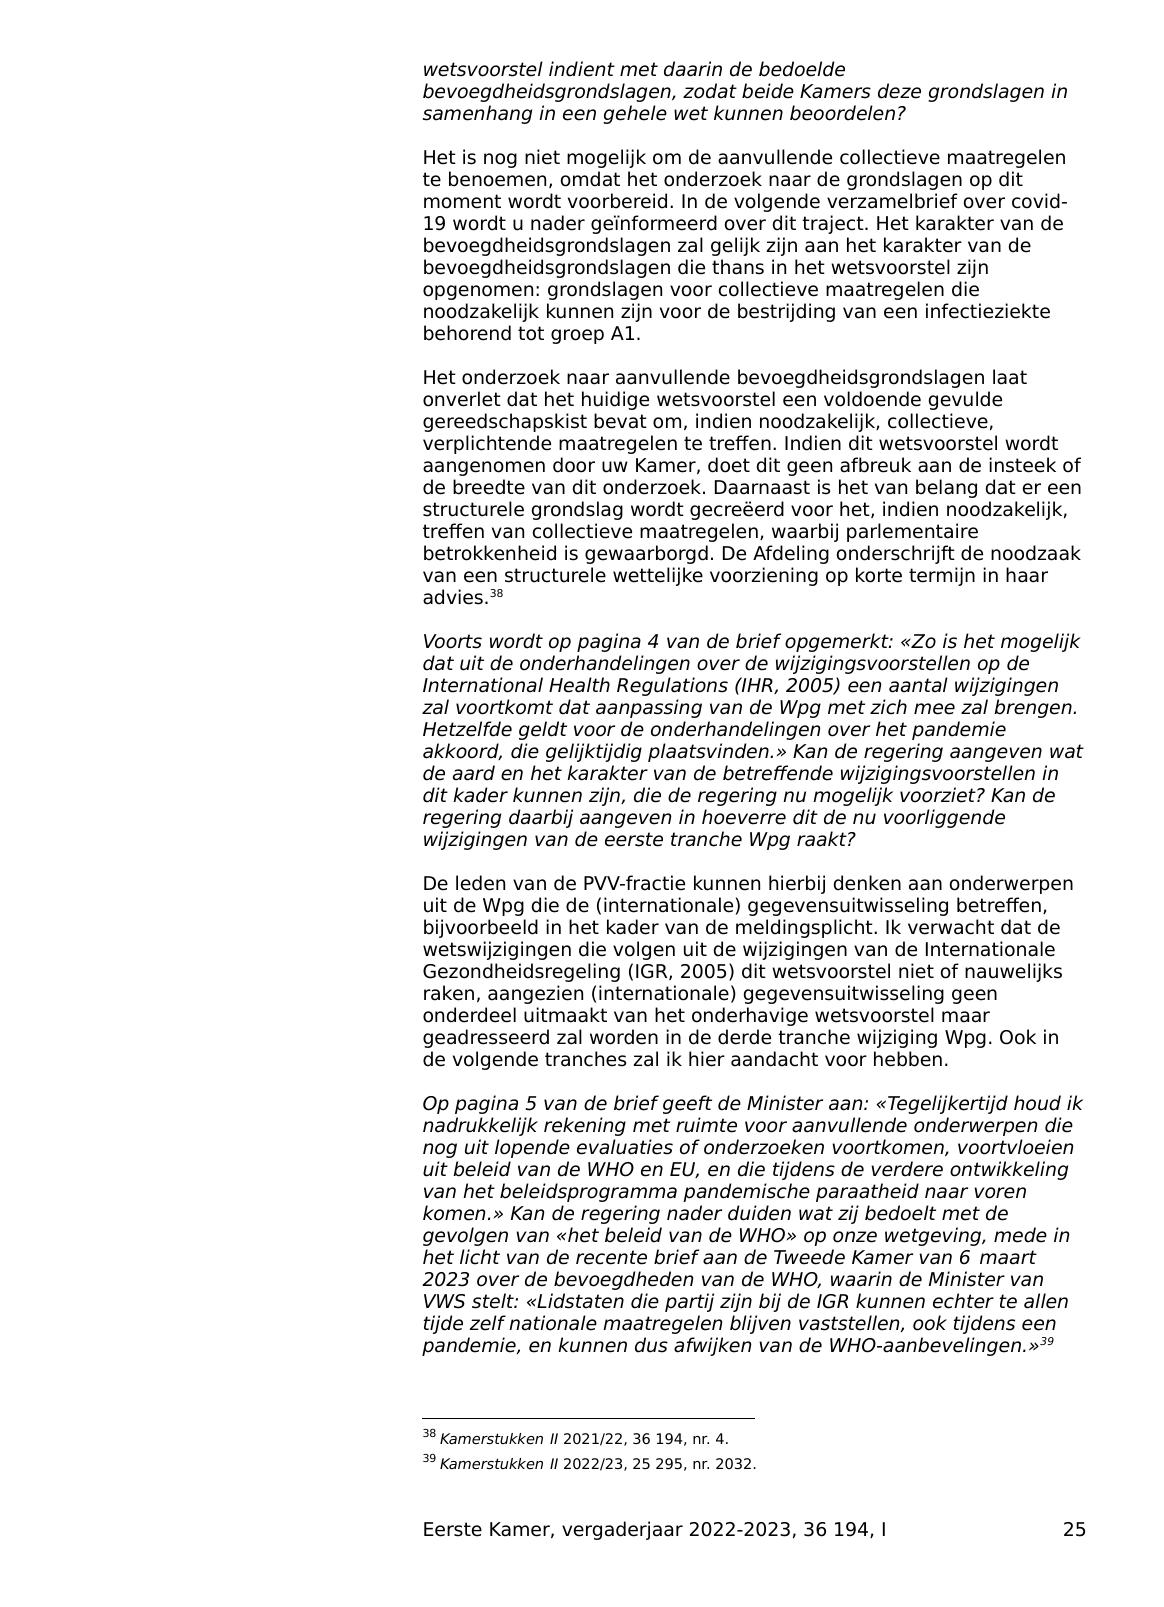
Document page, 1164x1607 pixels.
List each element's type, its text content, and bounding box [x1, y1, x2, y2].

text Het onderzoek naar aanvullende bevoegdheidsgrondslagen laat onverlet dat het huidige wetsvoorstel een voldoende gevulde gereedschapskist bevat om, indien noodzakelijk, collectieve, verplichtende maatregelen te treffen. Indien dit wetsvoorstel wordt aangenomen door uw Kamer, doet dit geen afbreuk aan de insteek of de breedte van dit onderzoek. Daarnaast is het van belang dat er een structurele grondslag wordt gecreëerd voor het, indien noodzakelijk, treffen van collectieve maatregelen, waarbij parlementaire betrokkenheid is gewaarborgd. De Afdeling onderschrijft de noodzaak van een structurele wettelijke voorziening op korte termijn in haar advies. [422, 367, 1087, 609]
text Voorts wordt op pagina 4 van de brief opgemerkt: «Zo is het mogelijk dat uit de onderhandelingen over de wijzigingsvoorstellen op de International Health Regulations (IHR, 2005) een aantal wijzigingen zal voortkomt dat aanpassing van de Wpg met zich mee zal brengen. Hetzelfde geldt voor de onderhandelingen over het pandemie akkoord, die gelijktijdig plaatsvinden.» Kan de regering aangeven wat de aard en het karakter van de betreffende wijzigingsvoorstellen in dit kader kunnen zijn, die de regering nu mogelijk voorziet? Kan de regering daarbij aangeven in hoeverre dit de nu voorliggende wijzigingen van de eerste tranche Wpg raakt? [422, 631, 1087, 851]
text wetsvoorstel indient met daarin de bedoelde bevoegdheidsgrondslagen, zodat beide Kamers deze grondslagen in samenhang in een gehele wet kunnen beoordelen? [422, 59, 1087, 125]
text Op pagina 5 van de brief geeft de Minister aan: «Tegelijkertijd houd ik nadrukkelijk rekening met ruimte voor aanvullende onderwerpen die nog uit lopende evaluaties of onderzoeken voortkomen, voortvloeien uit beleid van de WHO en EU, en die tijdens de verdere ontwikkeling van het beleidsprogramma pandemische paraatheid naar voren komen.» Kan de regering nader duiden wat zij bedoelt met de gevolgen van «het beleid van de WHO» op onze wetgeving, mede in het licht van de recente brief aan de Tweede Kamer van 6 maart 2023 over de bevoegdheden van de WHO, waarin de Minister van VWS stelt: «Lidstaten die partij zijn bij de IGR kunnen echter te allen tijde zelf nationale maatregelen blijven vaststellen, ook tijdens een pandemie, en kunnen dus afwijken van de WHO-aanbevelingen.» [422, 1093, 1087, 1357]
text Het is nog niet mogelijk om de aanvullende collectieve maatregelen te benoemen, omdat het onderzoek naar de grondslagen op dit moment wordt voorbereid. In de volgende verzamelbrief over covid-19 wordt u nader geïnformeerd over dit traject. Het karakter van de bevoegdheidsgrondslagen zal gelijk zijn aan het karakter van de bevoegdheidsgrondslagen die thans in het wetsvoorstel zijn opgenomen: grondslagen voor collectieve maatregelen die noodzakelijk kunnen zijn voor de bestrijding van een infectieziekte behorend tot groep A1. [422, 147, 1087, 345]
text Kamerstukken II 2021/22, 36 194, nr. 4. [422, 1427, 1087, 1449]
text Kamerstukken II 2022/23, 25 295, nr. 2032. [422, 1452, 1087, 1474]
text De leden van de PVV-fractie kunnen hierbij denken aan onderwerpen uit de Wpg die de (internationale) gegevensuitwisseling betreffen, bijvoorbeeld in het kader van de meldingsplicht. Ik verwacht dat de wetswijzigingen die volgen uit de wijzigingen van de Internationale Gezondheidsregeling (IGR, 2005) dit wetsvoorstel niet of nauwelijks raken, aangezien (internationale) gegevensuitwisseling geen onderdeel uitmaakt van het onderhavige wetsvoorstel maar geadresseerd zal worden in de derde tranche wijziging Wpg. Ook in de volgende tranches zal ik hier aandacht voor hebben. [422, 873, 1087, 1071]
